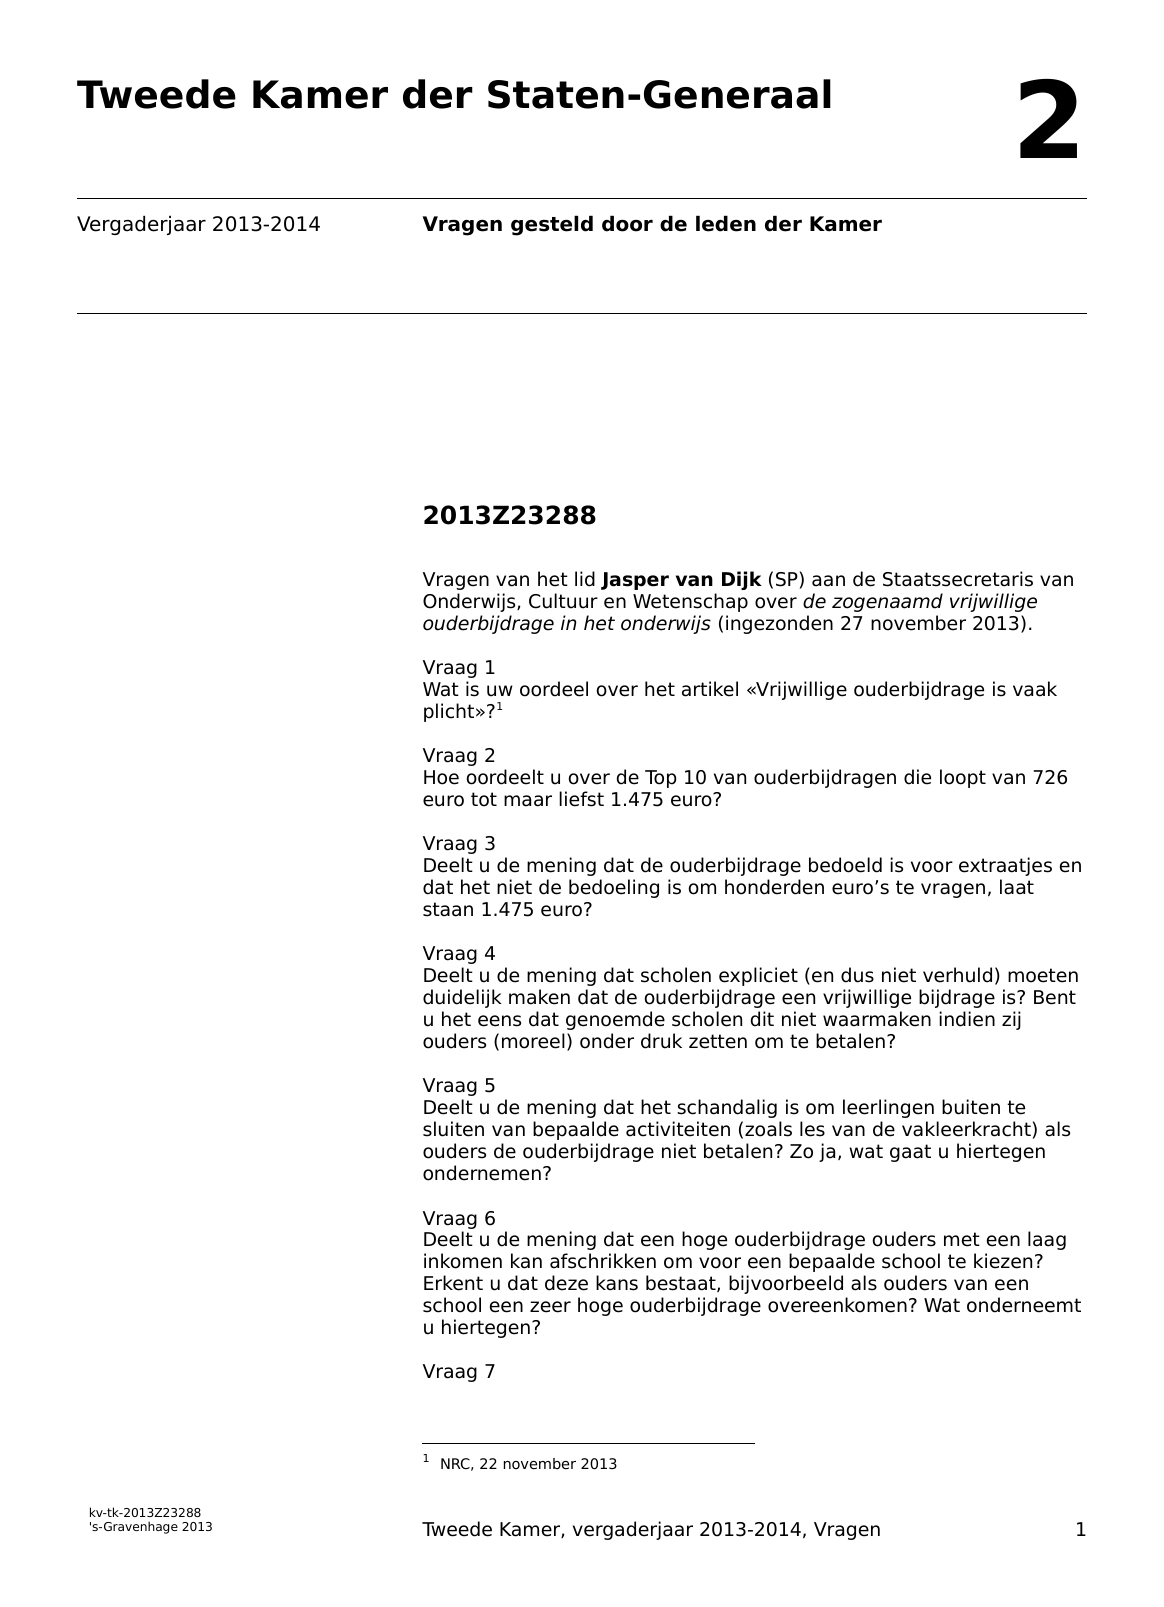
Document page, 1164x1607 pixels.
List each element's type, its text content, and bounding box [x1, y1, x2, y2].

text Hoe oordeelt u over de Top 10 van ouderbijdragen die loopt van 726 euro tot maar liefst 1.475 euro? [422, 767, 1087, 811]
table_header 2 [886, 59, 1087, 198]
table_header Tweede Kamer der Staten-Generaal [77, 59, 886, 198]
text NRC, 22 november 2013 [422, 1452, 1087, 1474]
text 2013Z23288 [422, 501, 1087, 531]
text Vraag 3 [422, 833, 1087, 855]
text Vraag 2 [422, 745, 1087, 767]
text Deelt u de mening dat de ouderbijdrage bedoeld is voor extraatjes en dat het niet de bedoeling is om honderden euro’s te vragen, laat staan 1.475 euro? [422, 855, 1087, 921]
text Vraag 4 [422, 943, 1087, 965]
text 's-Gravenhage 2013 [88, 1520, 323, 1534]
table_cell Vergaderjaar 2013-2014 [77, 199, 422, 313]
text Deelt u de mening dat een hoge ouderbijdrage ouders met een laag inkomen kan afschrikken om voor een bepaalde school te kiezen? Erkent u dat deze kans bestaat, bijvoorbeeld als ouders van een school een zeer hoge ouderbijdrage overeenkomen? Wat onderneemt u hiertegen? [422, 1229, 1087, 1339]
text Vraag 6 [422, 1207, 1087, 1229]
table_cell Vragen gesteld door de leden der Kamer [422, 199, 1087, 313]
text Vragen van het lid Jasper van Dijk (SP) aan de Staatssecretaris van Onderwijs, Cultuur en Wetenschap over de zogenaamd vrijwillige ouderbijdrage in het onderwijs (ingezonden 27 november 2013). [422, 569, 1087, 635]
text Wat is uw oordeel over het artikel «Vrijwillige ouderbijdrage is vaak plicht»? [422, 679, 1087, 723]
text Deelt u de mening dat scholen expliciet (en dus niet verhuld) moeten duidelijk maken dat de ouderbijdrage een vrijwillige bijdrage is? Bent u het eens dat genoemde scholen dit niet waarmaken indien zij ouders (moreel) onder druk zetten om te betalen? [422, 965, 1087, 1053]
text Vraag 7 [422, 1361, 1087, 1383]
text Vraag 5 [422, 1075, 1087, 1097]
text Deelt u de mening dat het schandalig is om leerlingen buiten te sluiten van bepaalde activiteiten (zoals les van de vakleerkracht) als ouders de ouderbijdrage niet betalen? Zo ja, wat gaat u hiertegen ondernemen? [422, 1097, 1087, 1185]
text Vraag 1 [422, 657, 1087, 679]
text kv-tk-2013Z23288 [88, 1506, 323, 1520]
